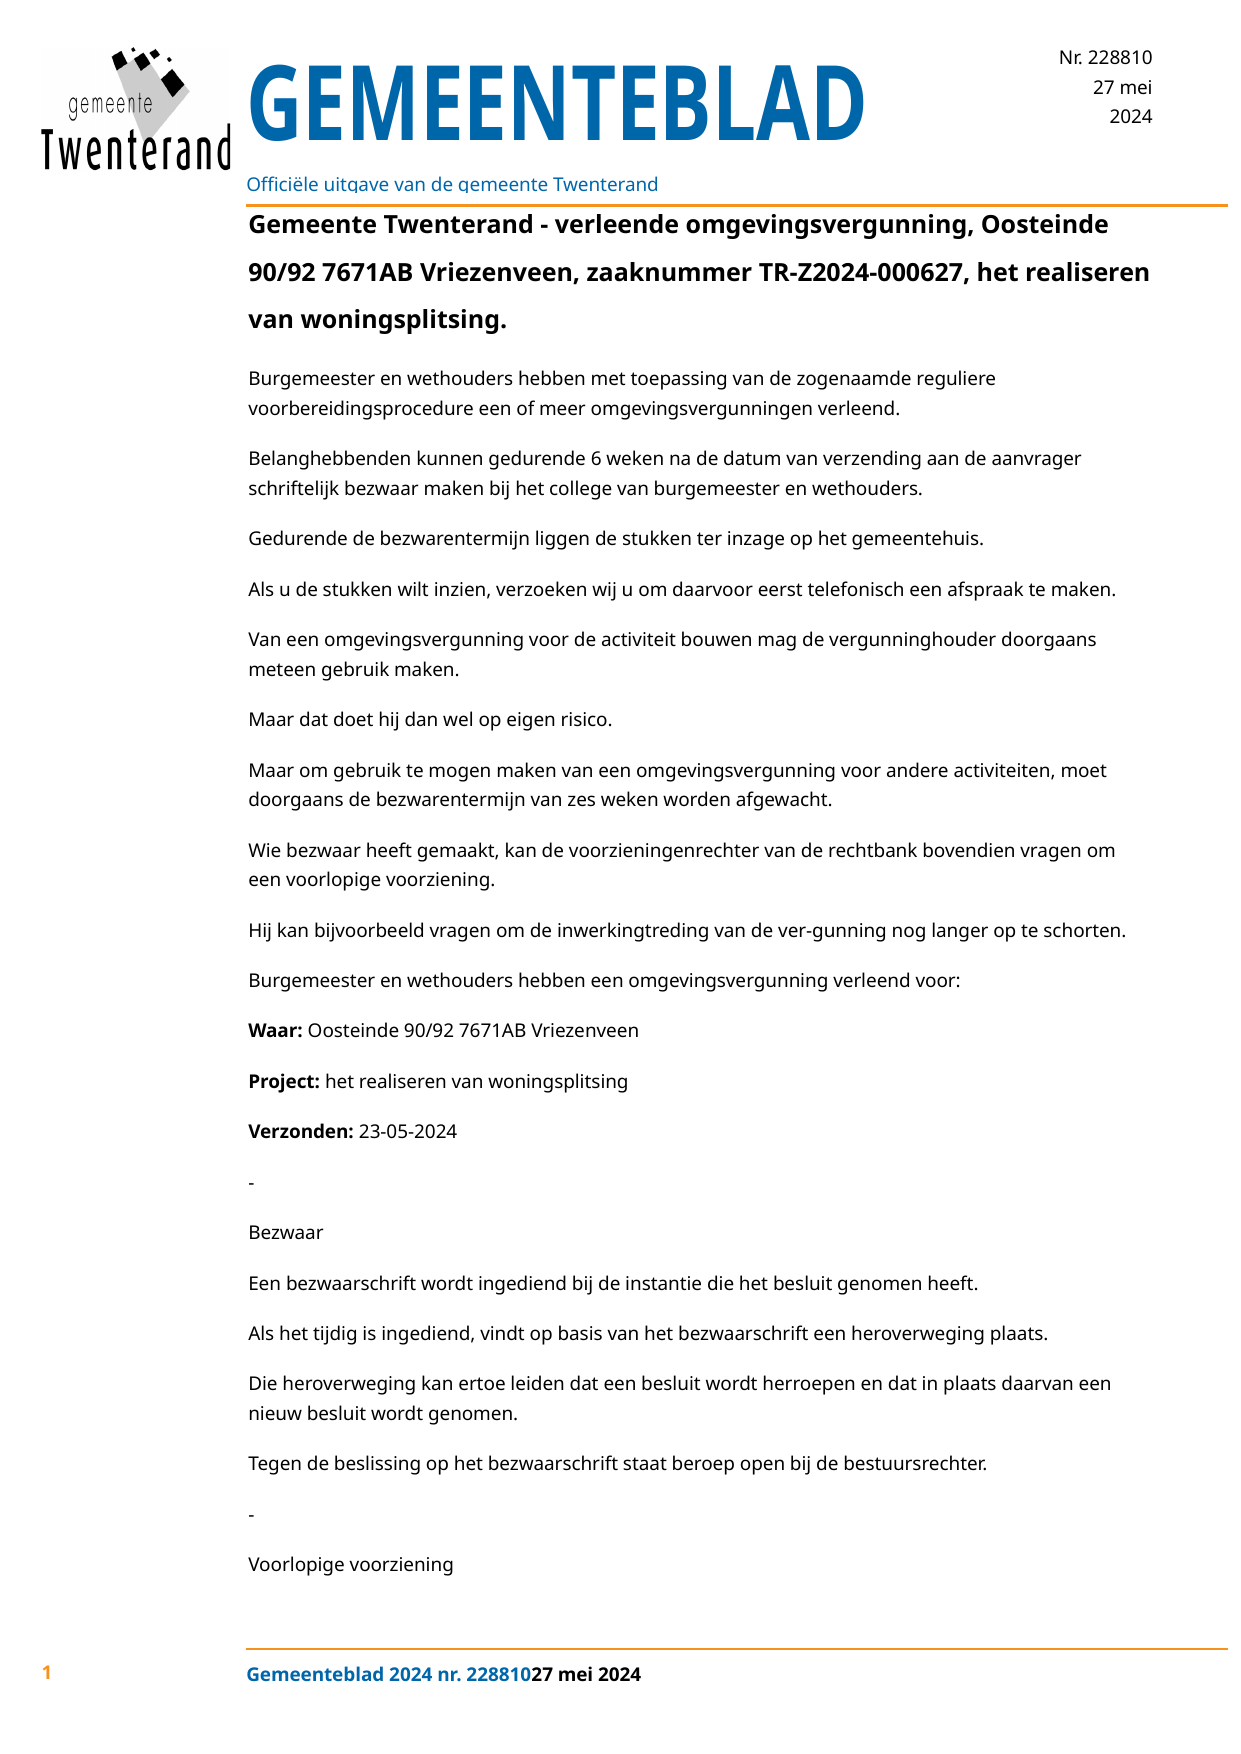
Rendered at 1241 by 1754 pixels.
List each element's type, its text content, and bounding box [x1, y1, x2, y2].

text Hij kan bijvoorbeeld vragen om de inwerkingtreding van de ver-gunning nog langer op te schorten. [248, 917, 1152, 942]
text - [248, 1501, 1152, 1527]
text Als het tijdig is ingediend, vindt op basis van het bezwaarschrift een heroverweging plaats. [248, 1320, 1152, 1346]
text Wie bezwaar heeft gemaakt, kan de voorzieningenrechter van de rechtbank bovendien vragen om een voorlopige voorziening. [248, 837, 1152, 892]
text Gemeente Twenterand - verleende omgevingsvergunning, Oosteinde 90/92 7671AB Vriezenveen, zaaknummer TR-Z2024-000627, het realiseren van woningsplitsing. [248, 207, 1152, 336]
text Maar om gebruik te mogen maken van een omgevingsvergunning voor andere activiteiten, moet doorgaans de bezwarentermijn van zes weken worden afgewacht. [248, 757, 1152, 812]
text Als u de stukken wilt inzien, verzoeken wij u om daarvoor eerst telefonisch een afspraak te maken. [248, 576, 1152, 602]
text Project: het realiseren van woningsplitsing [248, 1068, 1152, 1094]
text Een bezwaarschrift wordt ingediend bij de instantie die het besluit genomen heeft. [248, 1270, 1152, 1295]
text Die heroverweging kan ertoe leiden dat een besluit wordt herroepen en dat in plaats daarvan een nieuw besluit wordt genomen. [248, 1371, 1152, 1426]
text Gedurende de bezwarentermijn liggen de stukken ter inzage op het gemeentehuis. [248, 526, 1152, 551]
text Verzonden: 23-05-2024 [248, 1118, 1152, 1144]
text Tegen de beslissing op het bezwaarschrift staat beroep open bij de bestuursrechter. [248, 1451, 1152, 1476]
text Burgemeester en wethouders hebben een omgevingsvergunning verleend voor: [248, 967, 1152, 993]
text Maar dat doet hij dan wel op eigen risico. [248, 706, 1152, 732]
text Burgemeester en wethouders hebben met toepassing van de zogenaamde reguliere voorbereidingsprocedure een of meer omgevingsvergunningen verleend. [248, 366, 1152, 421]
text Voorlopige voorziening [248, 1551, 1152, 1577]
text Waar: Oosteinde 90/92 7671AB Vriezenveen [248, 1018, 1152, 1043]
text Van een omgevingsvergunning voor de activiteit bouwen mag de vergunninghouder doorgaans meteen gebruik maken. [248, 626, 1152, 682]
picture [41, 47, 231, 172]
text - [248, 1169, 1152, 1194]
text Bezwaar [248, 1219, 1152, 1245]
text Belanghebbenden kunnen gedurende 6 weken na de datum van verzending aan de aanvrager schriftelijk bezwaar maken bij het college van burgemeester en wethouders. [248, 446, 1152, 501]
